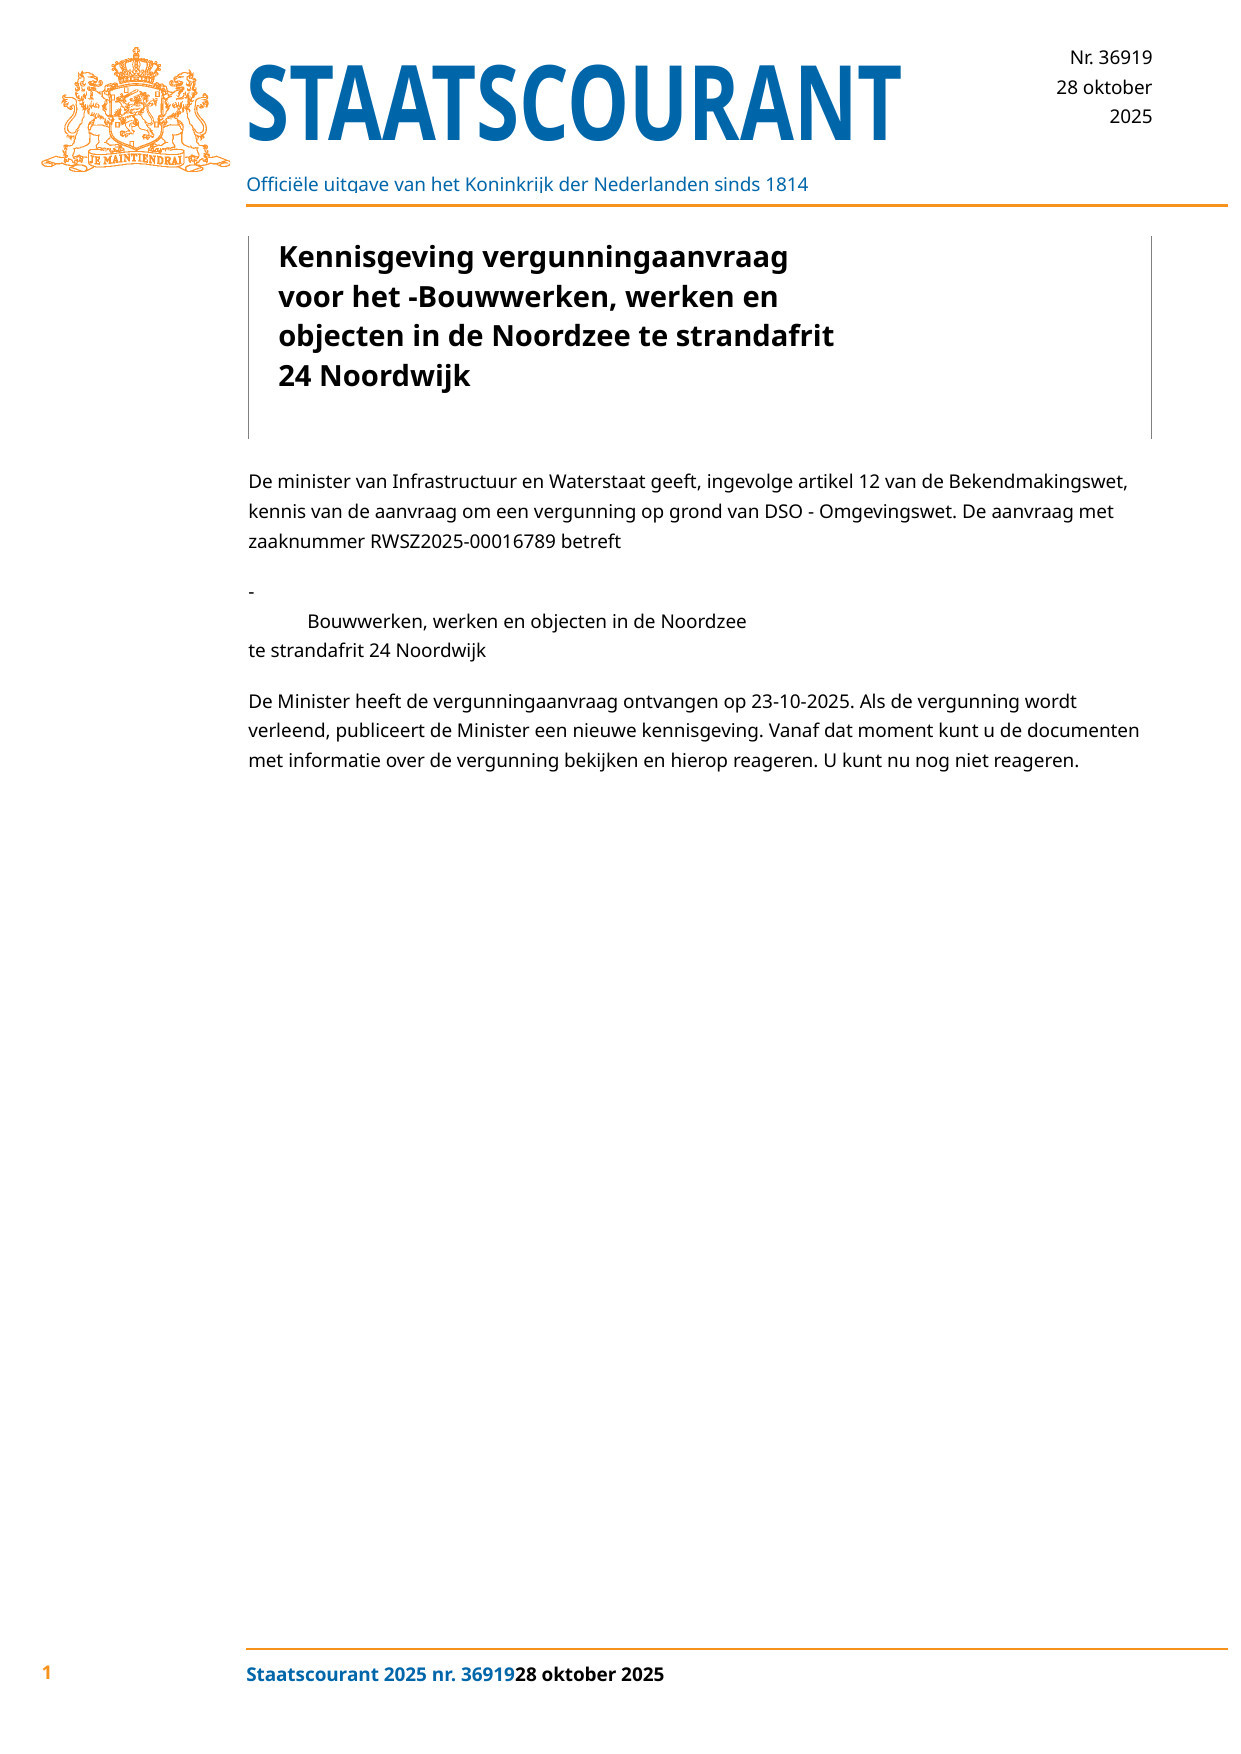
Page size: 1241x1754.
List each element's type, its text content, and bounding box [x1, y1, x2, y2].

text De Minister heeft de vergunningaanvraag ontvangen op 23-10-2025. Als de vergunning wordt verleend, publiceert de Minister een nieuwe kennisgeving. Vanaf dat moment kunt u de documenten met informatie over de vergunning bekijken en hierop reageren. U kunt nu nog niet reageren. [248, 688, 1152, 773]
text te strandafrit 24 Noordwijk [248, 637, 1152, 663]
picture [912, 236, 1090, 414]
table_header [1090, 236, 1151, 413]
text De minister van Infrastructuur en Waterstaat geeft, ingevolge artikel 12 van de Bekendmakingswet, kennis van de aanvraag om een vergunning op grond van DSO - Omgevingswet. De aanvraag met zaaknummer RWSZ2025-00016789 betreft [248, 469, 1152, 553]
table_header [850, 236, 912, 413]
table_header [850, 414, 1151, 439]
picture [41, 47, 231, 172]
table_header Kennisgeving vergunningaanvraag voor het -Bouwwerken, werken en objecten in de Noordzee te strandafrit 24 Noordwijk [249, 236, 850, 439]
list Bouwwerken, werken en objecten in de Noordzee [248, 608, 1152, 633]
